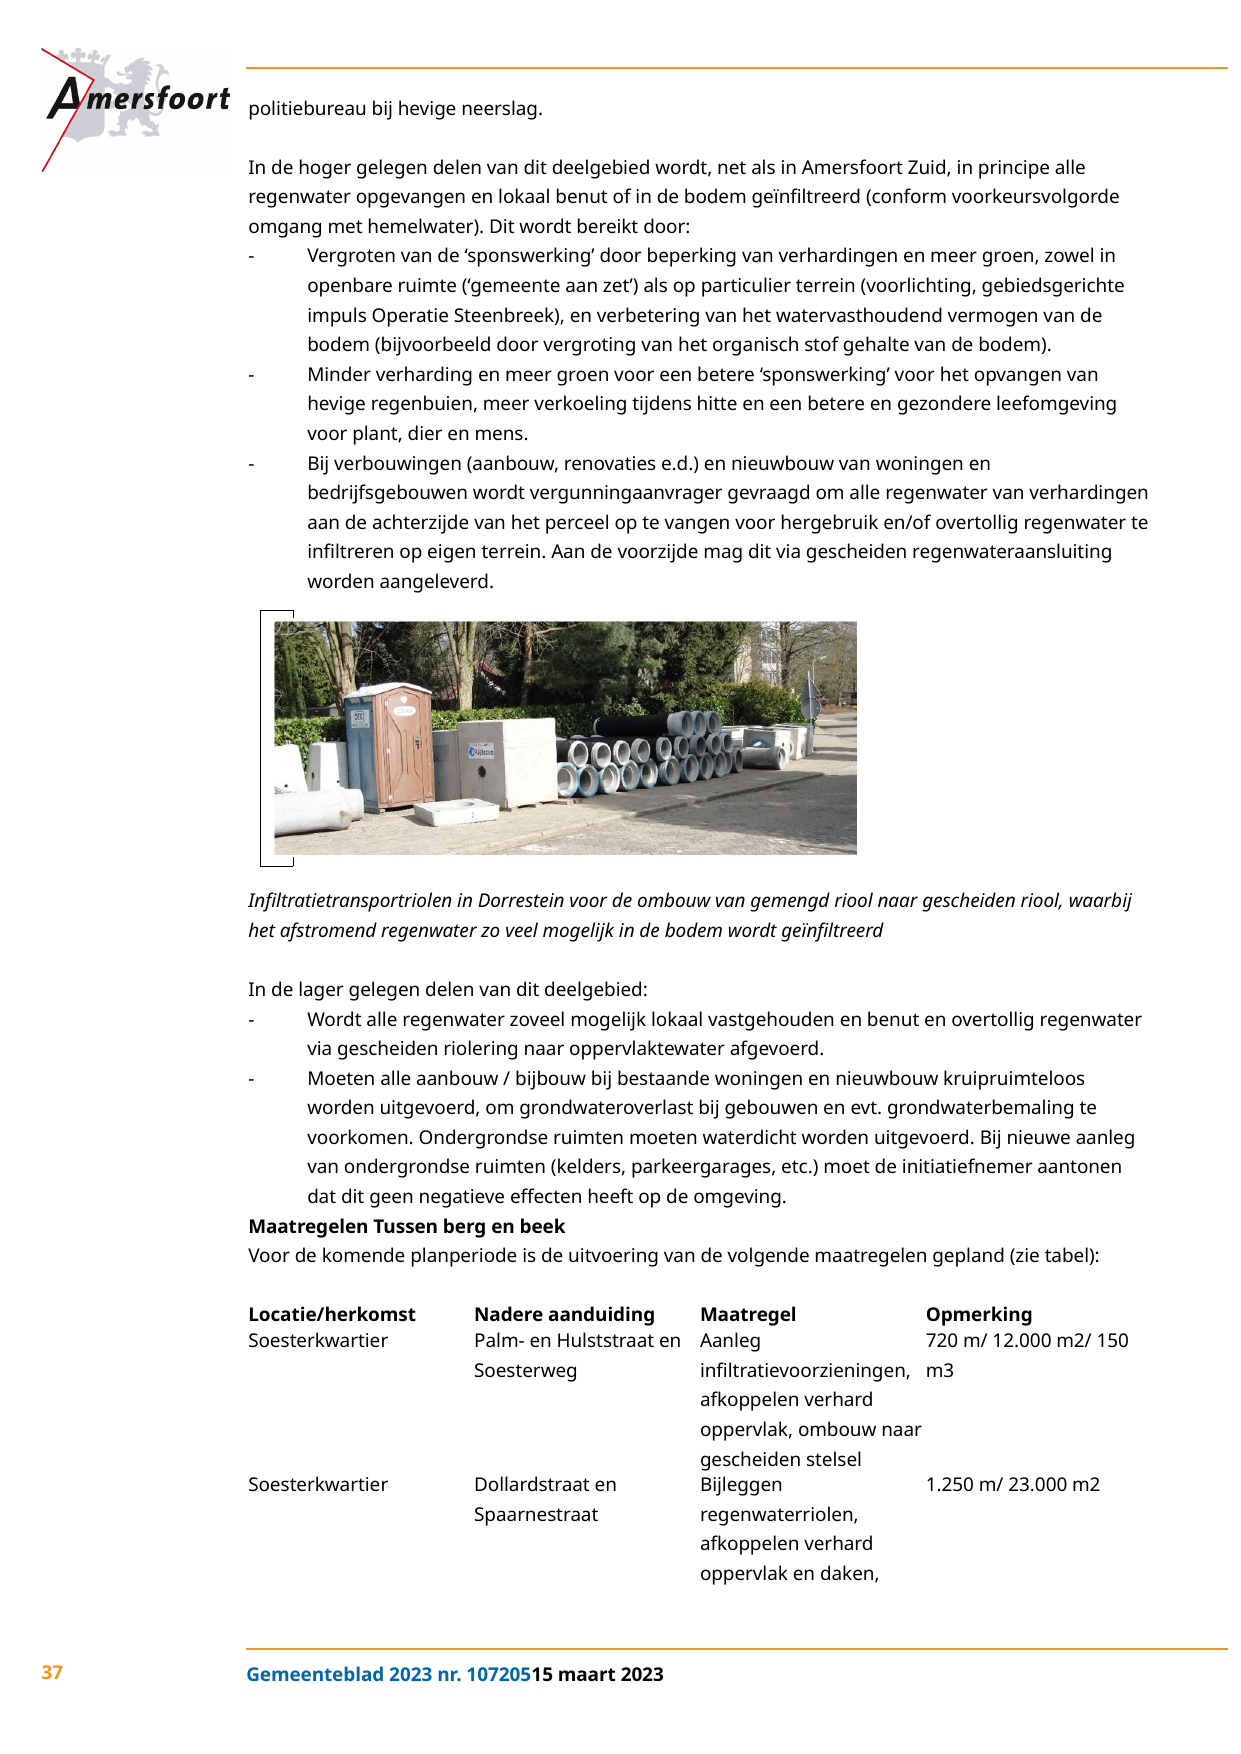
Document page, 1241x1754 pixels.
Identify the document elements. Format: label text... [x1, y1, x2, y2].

list Moeten alle aanbouw / bijbouw bij bestaande woningen en nieuwbouw kruipruimteloos worden uitgevoerd, om grondwateroverlast bij gebouwen en evt. grondwaterbemaling te voorkomen. Ondergrondse ruimten moeten waterdicht worden uitgevoerd. Bij nieuwe aanleg van ondergrondse ruimten (kelders, parkeergarages, etc.) moet de initiatiefnemer aantonen dat dit geen negatieve effecten heeft op de omgeving. [248, 1065, 1152, 1209]
table_header Maatregel [700, 1302, 926, 1327]
text politiebureau bij hevige neerslag. [248, 95, 1152, 121]
picture [268, 618, 860, 857]
table_header Nadere aanduiding [474, 1302, 700, 1327]
table_cell Soesterkwartier [248, 1328, 474, 1471]
text In de hoger gelegen delen van dit deelgebied wordt, net als in Amersfoort Zuid, in principe alle regenwater opgevangen en lokaal benut of in de bodem geïnfiltreerd (conform voorkeursvolgorde omgang met hemelwater). Dit wordt bereikt door: [248, 154, 1152, 239]
text Maatregelen Tussen berg en beek [248, 1213, 1152, 1238]
table_header Opmerking [926, 1302, 1152, 1327]
list Minder verharding en meer groen voor een betere ‘sponswerking’ voor het opvangen van hevige regenbuien, meer verkoeling tijdens hitte en een betere en gezondere leefomgeving voor plant, dier en mens. [248, 361, 1152, 446]
table_header Locatie/herkomst [248, 1302, 474, 1327]
list Wordt alle regenwater zoveel mogelijk lokaal vastgehouden en benut en overtollig regenwater via gescheiden riolering naar oppervlaktewater afgevoerd. [248, 1006, 1152, 1061]
table_cell 1.250 m/ 23.000 m2 [926, 1471, 1152, 1586]
text Infiltratietransportriolen in Dorrestein voor de ombouw van gemengd riool naar gescheiden riool, waarbij het afstromend regenwater zo veel mogelijk in de bodem wordt geïnfiltreerd [248, 887, 1152, 943]
text Voor de komende planperiode is de uitvoering van de volgende maatregelen gepland (zie tabel): [248, 1242, 1152, 1268]
picture [41, 47, 231, 172]
table_cell Aanleg infiltratievoorzieningen, afkoppelen verhard oppervlak, ombouw naar gescheiden stelsel [700, 1328, 926, 1471]
table_cell Dollardstraat en Spaarnestraat [474, 1471, 700, 1586]
table_cell Bijleggen regenwaterriolen, afkoppelen verhard oppervlak en daken, [700, 1471, 926, 1586]
list Bij verbouwingen (aanbouw, renovaties e.d.) en nieuwbouw van woningen en bedrijfsgebouwen wordt vergunningaanvrager gevraagd om alle regenwater van verhardingen aan de achterzijde van het perceel op te vangen voor hergebruik en/of overtollig regenwater te infiltreren op eigen terrein. Aan de voorzijde mag dit via gescheiden regenwateraansluiting worden aangeleverd. [248, 450, 1152, 594]
table_cell 720 m/ 12.000 m2/ 150 m3 [926, 1328, 1152, 1471]
list Vergroten van de ‘sponswerking’ door beperking van verhardingen en meer groen, zowel in openbare ruimte (‘gemeente aan zet’) als op particulier terrein (voorlichting, gebiedsgerichte impuls Operatie Steenbreek), en verbetering van het watervasthoudend vermogen van de bodem (bijvoorbeeld door vergroting van het organisch stof gehalte van de bodem). [248, 243, 1152, 357]
table_cell Soesterkwartier [248, 1471, 474, 1586]
text In de lager gelegen delen van dit deelgebied: [248, 976, 1152, 1002]
table_cell Palm- en Hulststraat en Soesterweg [474, 1328, 700, 1471]
